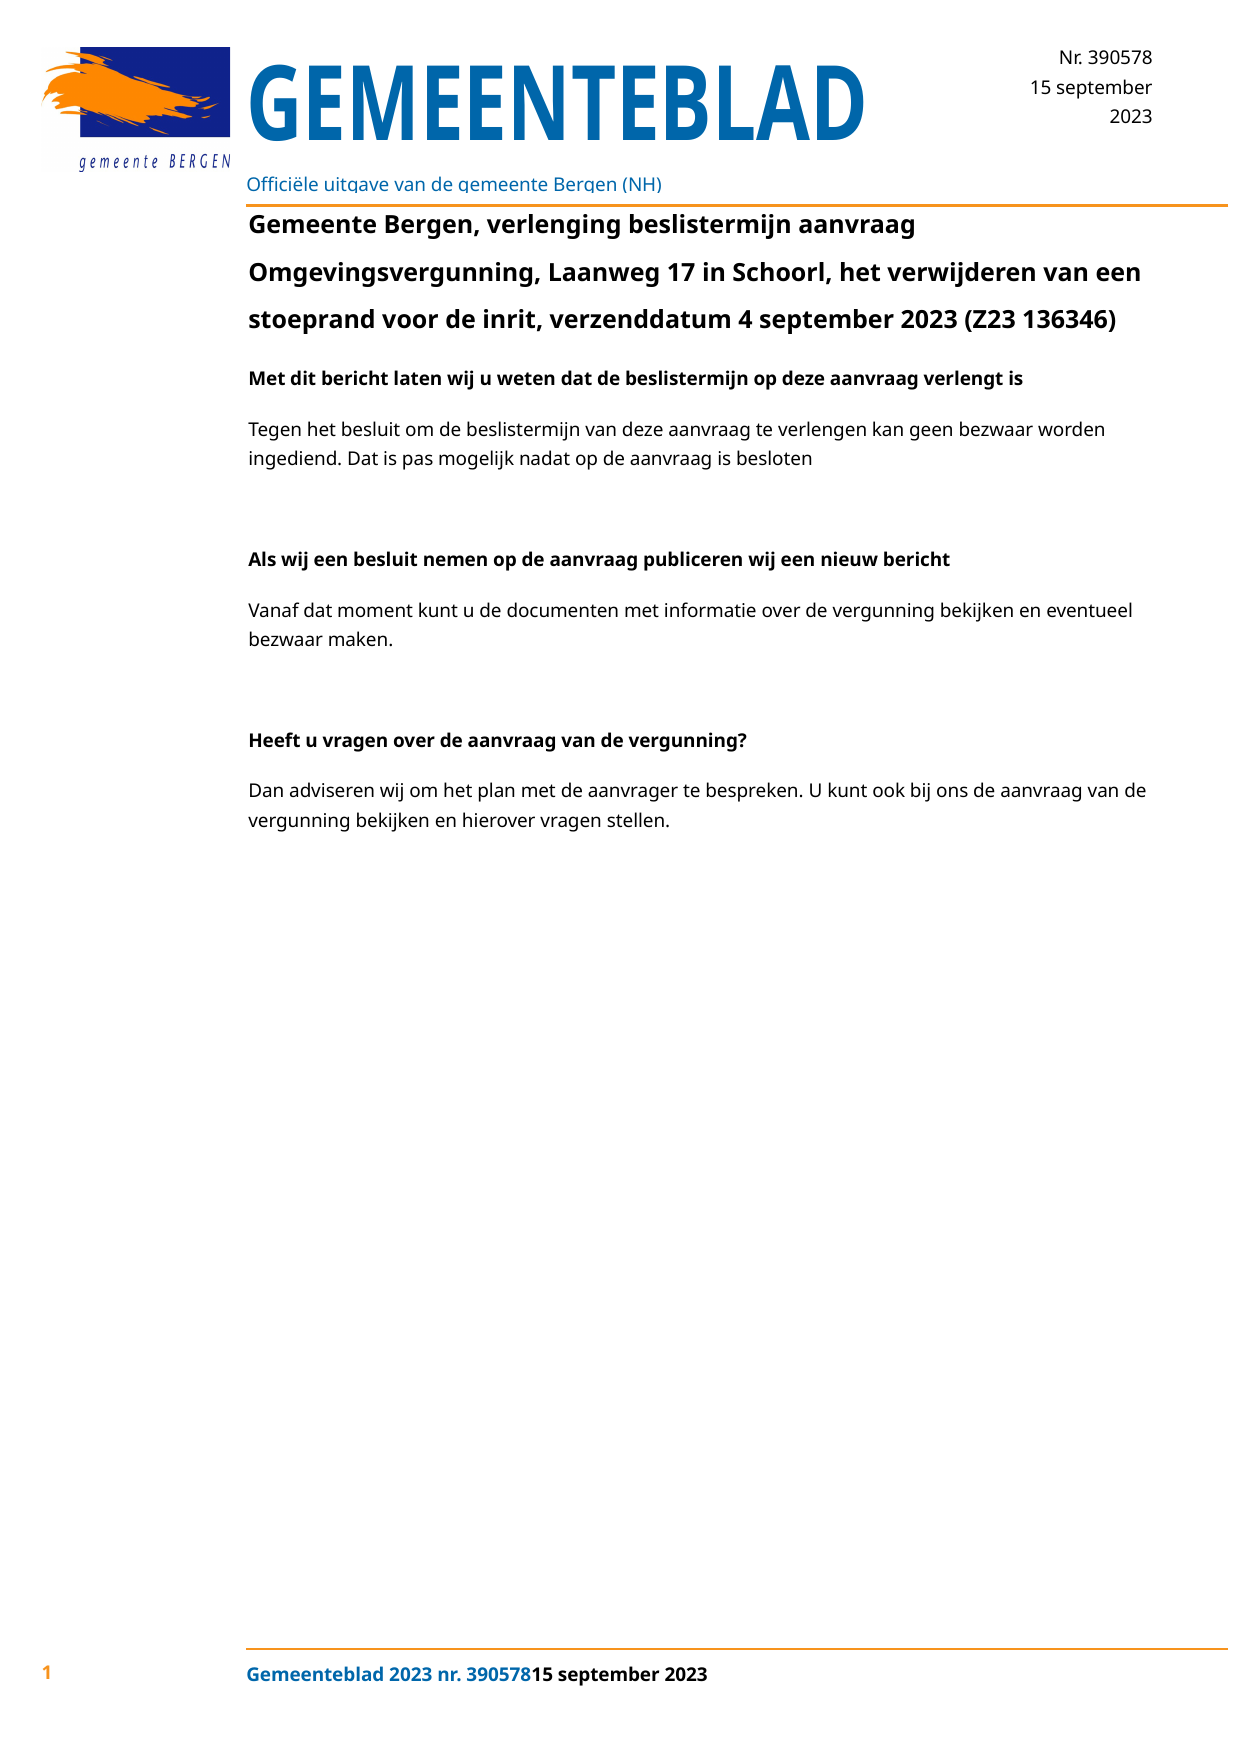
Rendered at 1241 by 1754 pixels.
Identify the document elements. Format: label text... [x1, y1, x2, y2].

text Tegen het besluit om de beslistermijn van deze aanvraag te verlengen kan geen bezwaar worden ingediend. Dat is pas mogelijk nadat op de aanvraag is besloten [248, 416, 1152, 471]
text Als wij een besluit nemen op de aanvraag publiceren wij een nieuw bericht [248, 546, 1152, 572]
text Met dit bericht laten wij u weten dat de beslistermijn op deze aanvraag verlengt is [248, 366, 1152, 391]
text Vanaf dat moment kunt u de documenten met informatie over de vergunning bekijken en eventueel bezwaar maken. [248, 597, 1152, 652]
text Dan adviseren wij om het plan met de aanvrager te bespreken. U kunt ook bij ons de aanvraag van de vergunning bekijken en hierover vragen stellen. [248, 778, 1152, 833]
picture [41, 47, 231, 172]
text Heeft u vragen over de aanvraag van de vergunning? [248, 727, 1152, 753]
text Gemeente Bergen, verlenging beslistermijn aanvraag Omgevingsvergunning, Laanweg 17 in Schoorl, het verwijderen van een stoeprand voor de inrit, verzenddatum 4 september 2023 (Z23 136346) [248, 207, 1152, 336]
